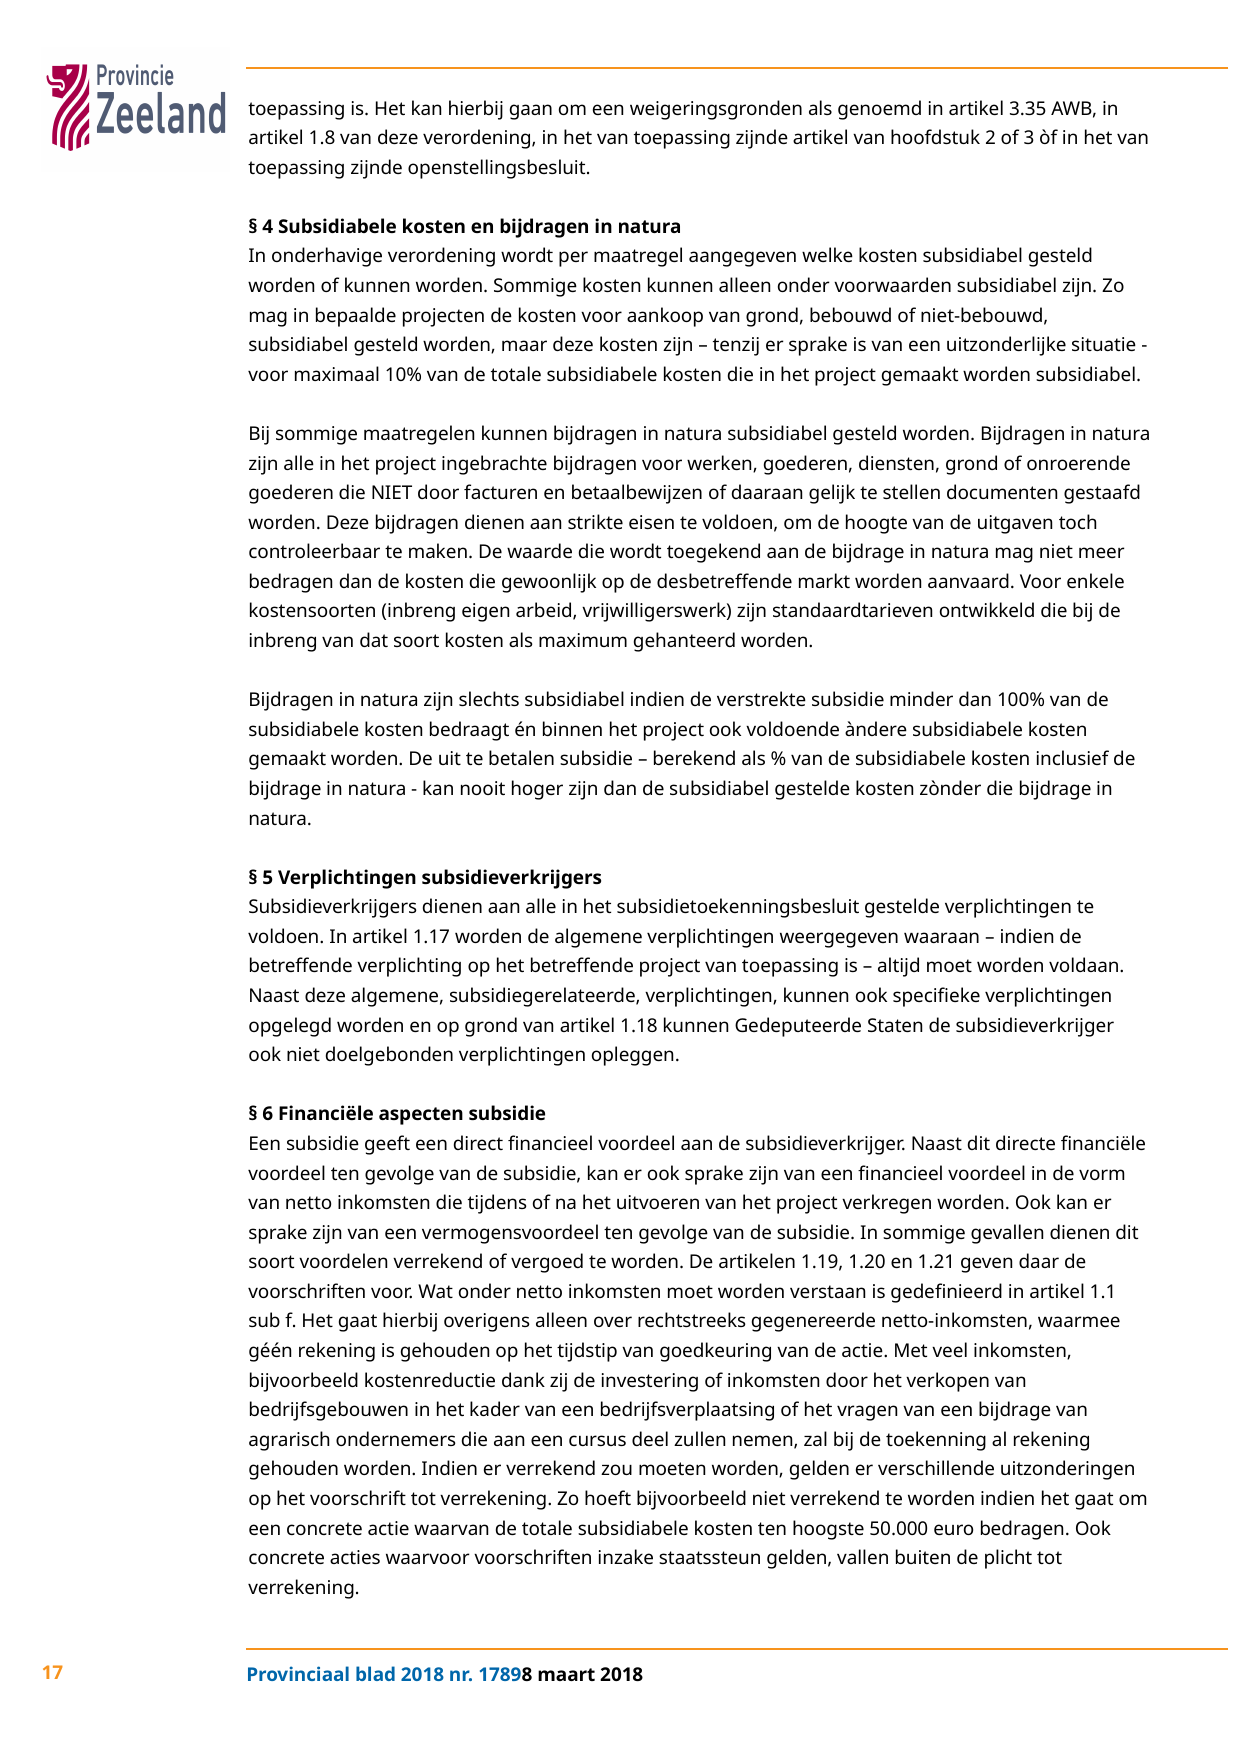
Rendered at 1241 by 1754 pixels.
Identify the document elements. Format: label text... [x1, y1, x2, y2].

text § 4 Subsidiabele kosten en bijdragen in natura [248, 213, 1152, 239]
picture [41, 47, 231, 172]
text Een subsidie geeft een direct financieel voordeel aan de subsidieverkrijger. Naast dit directe financiële voordeel ten gevolge van de subsidie, kan er ook sprake zijn van een financieel voordeel in de vorm van netto inkomsten die tijdens of na het uitvoeren van het project verkregen worden. Ook kan er sprake zijn van een vermogensvoordeel ten gevolge van de subsidie. In sommige gevallen dienen dit soort voordelen verrekend of vergoed te worden. De artikelen 1.19, 1.20 en 1.21 geven daar de voorschriften voor. Wat onder netto inkomsten moet worden verstaan is gedefinieerd in artikel 1.1 sub f. Het gaat hierbij overigens alleen over rechtstreeks gegenereerde netto-inkomsten, waarmee géén rekening is gehouden op het tijdstip van goedkeuring van de actie. Met veel inkomsten, bijvoorbeeld kostenreductie dank zij de investering of inkomsten door het verkopen van bedrijfsgebouwen in het kader van een bedrijfsverplaatsing of het vragen van een bijdrage van agrarisch ondernemers die aan een cursus deel zullen nemen, zal bij de toekenning al rekening gehouden worden. Indien er verrekend zou moeten worden, gelden er verschillende uitzonderingen op het voorschrift tot verrekening. Zo hoeft bijvoorbeeld niet verrekend te worden indien het gaat om een concrete actie waarvan de totale subsidiabele kosten ten hoogste 50.000 euro bedragen. Ook concrete acties waarvoor voorschriften inzake staatssteun gelden, vallen buiten de plicht tot verrekening. [248, 1130, 1152, 1600]
text In onderhavige verordening wordt per maatregel aangegeven welke kosten subsidiabel gesteld worden of kunnen worden. Sommige kosten kunnen alleen onder voorwaarden subsidiabel zijn. Zo mag in bepaalde projecten de kosten voor aankoop van grond, bebouwd of niet-bebouwd, subsidiabel gesteld worden, maar deze kosten zijn – tenzij er sprake is van een uitzonderlijke situatie - voor maximaal 10% van de totale subsidiabele kosten die in het project gemaakt worden subsidiabel. [248, 243, 1152, 387]
text § 5 Verplichtingen subsidieverkrijgers [248, 864, 1152, 890]
text Bij sommige maatregelen kunnen bijdragen in natura subsidiabel gesteld worden. Bijdragen in natura zijn alle in het project ingebrachte bijdragen voor werken, goederen, diensten, grond of onroerende goederen die NIET door facturen en betaalbewijzen of daaraan gelijk te stellen documenten gestaafd worden. Deze bijdragen dienen aan strikte eisen te voldoen, om de hoogte van de uitgaven toch controleerbaar te maken. De waarde die wordt toegekend aan de bijdrage in natura mag niet meer bedragen dan de kosten die gewoonlijk op de desbetreffende markt worden aanvaard. Voor enkele kostensoorten (inbreng eigen arbeid, vrijwilligerswerk) zijn standaardtarieven ontwikkeld die bij de inbreng van dat soort kosten als maximum gehanteerd worden. [248, 420, 1152, 653]
text Subsidieverkrijgers dienen aan alle in het subsidietoekenningsbesluit gestelde verplichtingen te voldoen. In artikel 1.17 worden de algemene verplichtingen weergegeven waaraan – indien de betreffende verplichting op het betreffende project van toepassing is – altijd moet worden voldaan. Naast deze algemene, subsidiegerelateerde, verplichtingen, kunnen ook specifieke verplichtingen opgelegd worden en op grond van artikel 1.18 kunnen Gedeputeerde Staten de subsidieverkrijger ook niet doelgebonden verplichtingen opleggen. [248, 893, 1152, 1067]
text Bijdragen in natura zijn slechts subsidiabel indien de verstrekte subsidie minder dan 100% van de subsidiabele kosten bedraagt én binnen het project ook voldoende àndere subsidiabele kosten gemaakt worden. De uit te betalen subsidie – berekend als % van de subsidiabele kosten inclusief de bijdrage in natura - kan nooit hoger zijn dan de subsidiabel gestelde kosten zònder die bijdrage in natura. [248, 686, 1152, 831]
text toepassing is. Het kan hierbij gaan om een weigeringsgronden als genoemd in artikel 3.35 AWB, in artikel 1.8 van deze verordening, in het van toepassing zijnde artikel van hoofdstuk 2 of 3 òf in het van toepassing zijnde openstellingsbesluit. [248, 95, 1152, 180]
text § 6 Financiële aspecten subsidie [248, 1101, 1152, 1126]
